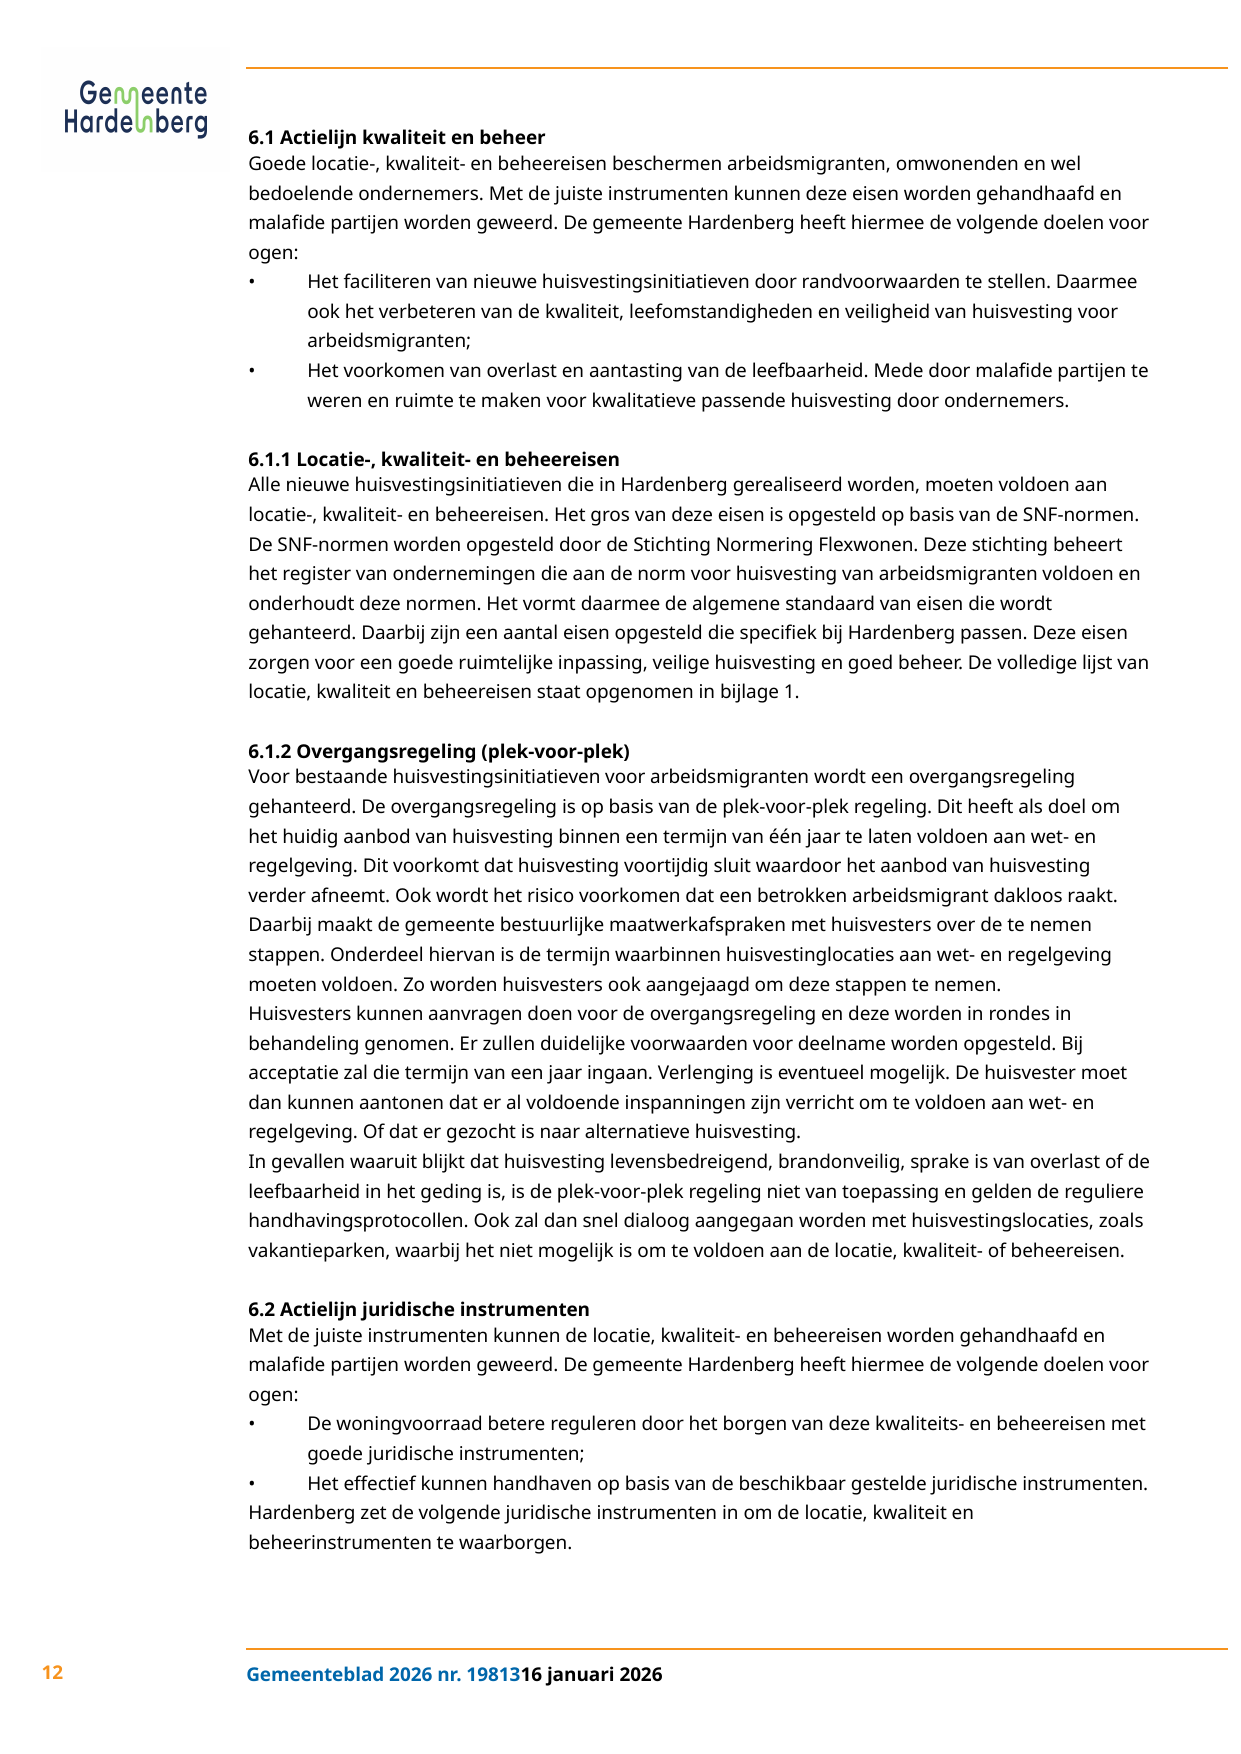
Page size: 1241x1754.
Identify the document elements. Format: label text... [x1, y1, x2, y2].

text Voor bestaande huisvestingsinitiatieven voor arbeidsmigranten wordt een overgangsregeling gehanteerd. De overgangsregeling is op basis van de plek-voor-plek regeling. Dit heeft als doel om het huidig aanbod van huisvesting binnen een termijn van één jaar te laten voldoen aan wet- en regelgeving. Dit voorkomt dat huisvesting voortijdig sluit waardoor het aanbod van huisvesting verder afneemt. Ook wordt het risico voorkomen dat een betrokken arbeidsmigrant dakloos raakt. Daarbij maakt de gemeente bestuurlijke maatwerkafspraken met huisvesters over de te nemen stappen. Onderdeel hiervan is de termijn waarbinnen huisvestinglocaties aan wet- en regelgeving moeten voldoen. Zo worden huisvesters ook aangejaagd om deze stappen te nemen. [248, 764, 1152, 996]
list Het faciliteren van nieuwe huisvestingsinitiatieven door randvoorwaarden te stellen. Daarmee ook het verbeteren van de kwaliteit, leefomstandigheden en veiligheid van huisvesting voor arbeidsmigranten; [248, 268, 1152, 353]
list De woningvoorraad betere reguleren door het borgen van deze kwaliteits- en beheereisen met goede juridische instrumenten; [248, 1411, 1152, 1466]
list Het voorkomen van overlast en aantasting van de leefbaarheid. Mede door malafide partijen te weren en ruimte te maken voor kwalitatieve passende huisvesting door ondernemers. [248, 357, 1152, 412]
text Huisvesters kunnen aanvragen doen voor de overgangsregeling en deze worden in rondes in behandeling genomen. Er zullen duidelijke voorwaarden voor deelname worden opgesteld. Bij acceptatie zal die termijn van een jaar ingaan. Verlenging is eventueel mogelijk. De huisvester moet dan kunnen aantonen dat er al voldoende inspanningen zijn verricht om te voldoen aan wet- en regelgeving. Of dat er gezocht is naar alternatieve huisvesting. [248, 1000, 1152, 1144]
list Het effectief kunnen handhaven op basis van de beschikbaar gestelde juridische instrumenten. [248, 1470, 1152, 1496]
text 6.2 Actielijn juridische instrumenten [248, 1296, 1152, 1322]
text Goede locatie-, kwaliteit- en beheereisen beschermen arbeidsmigranten, omwonenden en wel bedoelende ondernemers. Met de juiste instrumenten kunnen deze eisen worden gehandhaafd en malafide partijen worden geweerd. De gemeente Hardenberg heeft hiermee de volgende doelen voor ogen: [248, 150, 1152, 264]
text Alle nieuwe huisvestingsinitiatieven die in Hardenberg gerealiseerd worden, moeten voldoen aan locatie-, kwaliteit- en beheereisen. Het gros van deze eisen is opgesteld op basis van de SNF-normen. De SNF-normen worden opgesteld door de Stichting Normering Flexwonen. Deze stichting beheert het register van ondernemingen die aan de norm voor huisvesting van arbeidsmigranten voldoen en onderhoudt deze normen. Het vormt daarmee de algemene standaard van eisen die wordt gehanteerd. Daarbij zijn een aantal eisen opgesteld die specifiek bij Hardenberg passen. Deze eisen zorgen voor een goede ruimtelijke inpassing, veilige huisvesting en goed beheer. De volledige lijst van locatie, kwaliteit en beheereisen staat opgenomen in bijlage 1. [248, 472, 1152, 704]
text Hardenberg zet de volgende juridische instrumenten in om de locatie, kwaliteit en beheerinstrumenten te waarborgen. [248, 1499, 1152, 1555]
picture [41, 47, 231, 172]
text In gevallen waaruit blijkt dat huisvesting levensbedreigend, brandonveilig, sprake is van overlast of de leefbaarheid in het geding is, is de plek-voor-plek regeling niet van toepassing en gelden de reguliere handhavingsprotocollen. Ook zal dan snel dialoog aangegaan worden met huisvestingslocaties, zoals vakantieparken, waarbij het niet mogelijk is om te voldoen aan de locatie, kwaliteit- of beheereisen. [248, 1148, 1152, 1263]
text 6.1.2 Overgangsregeling (plek-voor-plek) [248, 738, 1152, 764]
text 6.1 Actielijn kwaliteit en beheer [248, 124, 1152, 150]
text Met de juiste instrumenten kunnen de locatie, kwaliteit- en beheereisen worden gehandhaafd en malafide partijen worden geweerd. De gemeente Hardenberg heeft hiermee de volgende doelen voor ogen: [248, 1322, 1152, 1407]
text 6.1.1 Locatie-, kwaliteit- en beheereisen [248, 446, 1152, 472]
